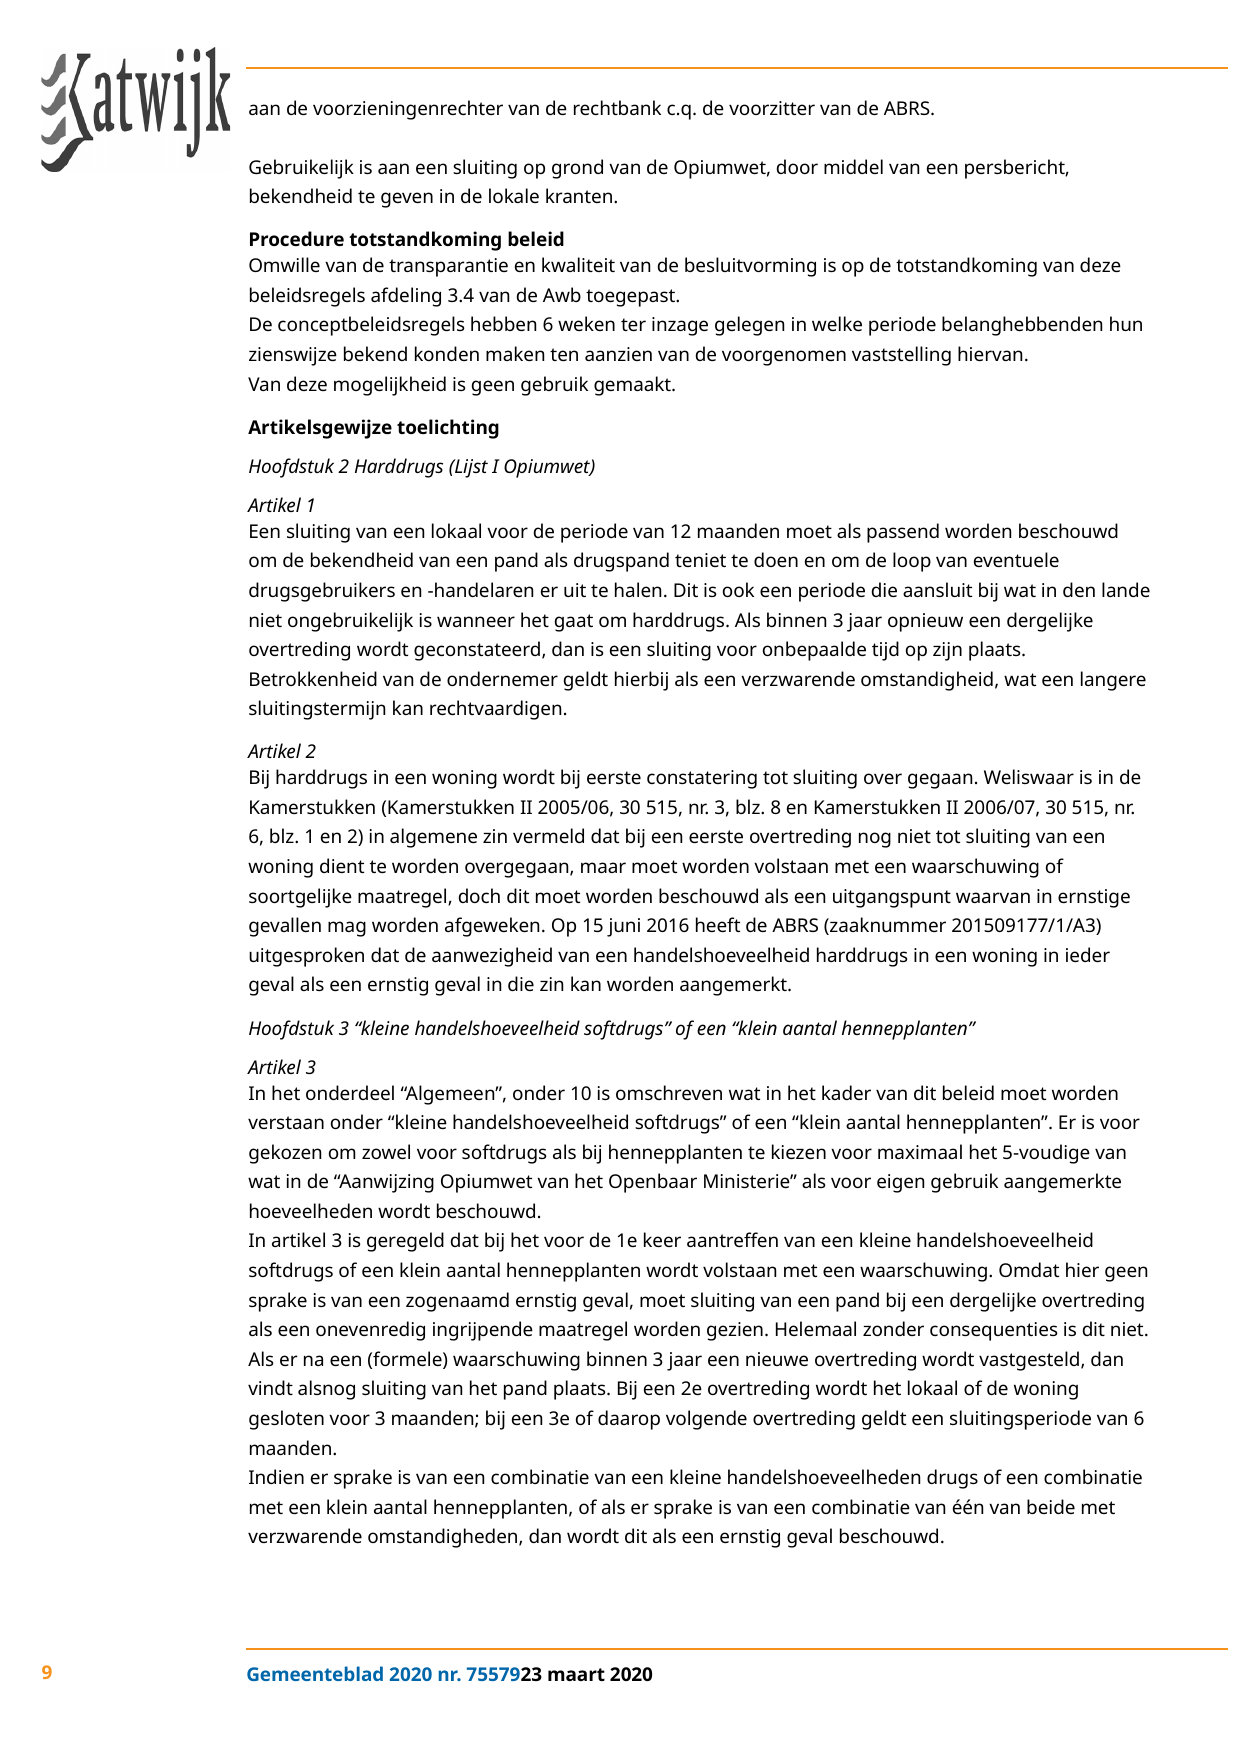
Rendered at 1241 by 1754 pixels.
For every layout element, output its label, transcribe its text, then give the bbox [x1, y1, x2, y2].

text Procedure totstandkoming beleid [248, 227, 1152, 252]
text aan de voorzieningenrechter van de rechtbank c.q. de voorzitter van de ABRS. [248, 95, 1152, 121]
text Bij harddrugs in een woning wordt bij eerste constatering tot sluiting over gegaan. Weliswaar is in de Kamerstukken (Kamerstukken II 2005/06, 30 515, nr. 3, blz. 8 en Kamerstukken II 2006/07, 30 515, nr. 6, blz. 1 en 2) in algemene zin vermeld dat bij een eerste overtreding nog niet tot sluiting van een woning dient te worden overgegaan, maar moet worden volstaan met een waarschuwing of soortgelijke maatregel, doch dit moet worden beschouwd als een uitgangspunt waarvan in ernstige gevallen mag worden afgeweken. Op 15 juni 2016 heeft de ABRS (zaaknummer 201509177/1/A3) uitgesproken dat de aanwezigheid van een handelshoeveelheid harddrugs in een woning in ieder geval als een ernstig geval in die zin kan worden aangemerkt. [248, 764, 1152, 997]
text Artikelsgewijze toelichting [248, 414, 1152, 439]
picture [41, 47, 231, 172]
text Van deze mogelijkheid is geen gebruik gemaakt. [248, 371, 1152, 396]
text Gebruikelijk is aan een sluiting op grond van de Opiumwet, door middel van een persbericht, bekendheid te geven in de lokale kranten. [248, 154, 1152, 209]
text In het onderdeel “Algemeen”, onder 10 is omschreven wat in het kader van dit beleid moet worden verstaan onder “kleine handelshoeveelheid softdrugs” of een “klein aantal hennepplanten”. Er is voor gekozen om zowel voor softdrugs als bij hennepplanten te kiezen voor maximaal het 5-voudige van wat in de “Aanwijzing Opiumwet van het Openbaar Ministerie” als voor eigen gebruik aangemerkte hoeveelheden wordt beschouwd. [248, 1080, 1152, 1224]
text Hoofdstuk 2 Harddrugs (Lijst I Opiumwet) [248, 453, 1152, 479]
text Indien er sprake is van een combinatie van een kleine handelshoeveelheden drugs of een combinatie met een klein aantal hennepplanten, of als er sprake is van een combinatie van één van beide met verzwarende omstandigheden, dan wordt dit als een ernstig geval beschouwd. [248, 1464, 1152, 1549]
text Artikel 1 [248, 492, 1152, 518]
text In artikel 3 is geregeld dat bij het voor de 1e keer aantreffen van een kleine handelshoeveelheid softdrugs of een klein aantal hennepplanten wordt volstaan met een waarschuwing. Omdat hier geen sprake is van een zogenaamd ernstig geval, moet sluiting van een pand bij een dergelijke overtreding als een onevenredig ingrijpende maatregel worden gezien. Helemaal zonder consequenties is dit niet. Als er na een (formele) waarschuwing binnen 3 jaar een nieuwe overtreding wordt vastgesteld, dan vindt alsnog sluiting van het pand plaats. Bij een 2e overtreding wordt het lokaal of de woning gesloten voor 3 maanden; bij een 3e of daarop volgende overtreding geldt een sluitingsperiode van 6 maanden. [248, 1228, 1152, 1460]
text De conceptbeleidsregels hebben 6 weken ter inzage gelegen in welke periode belanghebbenden hun zienswijze bekend konden maken ten aanzien van de voorgenomen vaststelling hiervan. [248, 312, 1152, 367]
text Een sluiting van een lokaal voor de periode van 12 maanden moet als passend worden beschouwd om de bekendheid van een pand als drugspand teniet te doen en om de loop van eventuele drugsgebruikers en -handelaren er uit te halen. Dit is ook een periode die aansluit bij wat in den lande niet ongebruikelijk is wanneer het gaat om harddrugs. Als binnen 3 jaar opnieuw een dergelijke overtreding wordt geconstateerd, dan is een sluiting voor onbepaalde tijd op zijn plaats. Betrokkenheid van de ondernemer geldt hierbij als een verzwarende omstandigheid, wat een langere sluitingstermijn kan rechtvaardigen. [248, 518, 1152, 721]
text Artikel 2 [248, 739, 1152, 764]
text Artikel 3 [248, 1054, 1152, 1080]
text Omwille van de transparantie en kwaliteit van de besluitvorming is op de totstandkoming van deze beleidsregels afdeling 3.4 van de Awb toegepast. [248, 252, 1152, 308]
text Hoofdstuk 3 “kleine handelshoeveelheid softdrugs” of een “klein aantal hennepplanten” [248, 1015, 1152, 1040]
